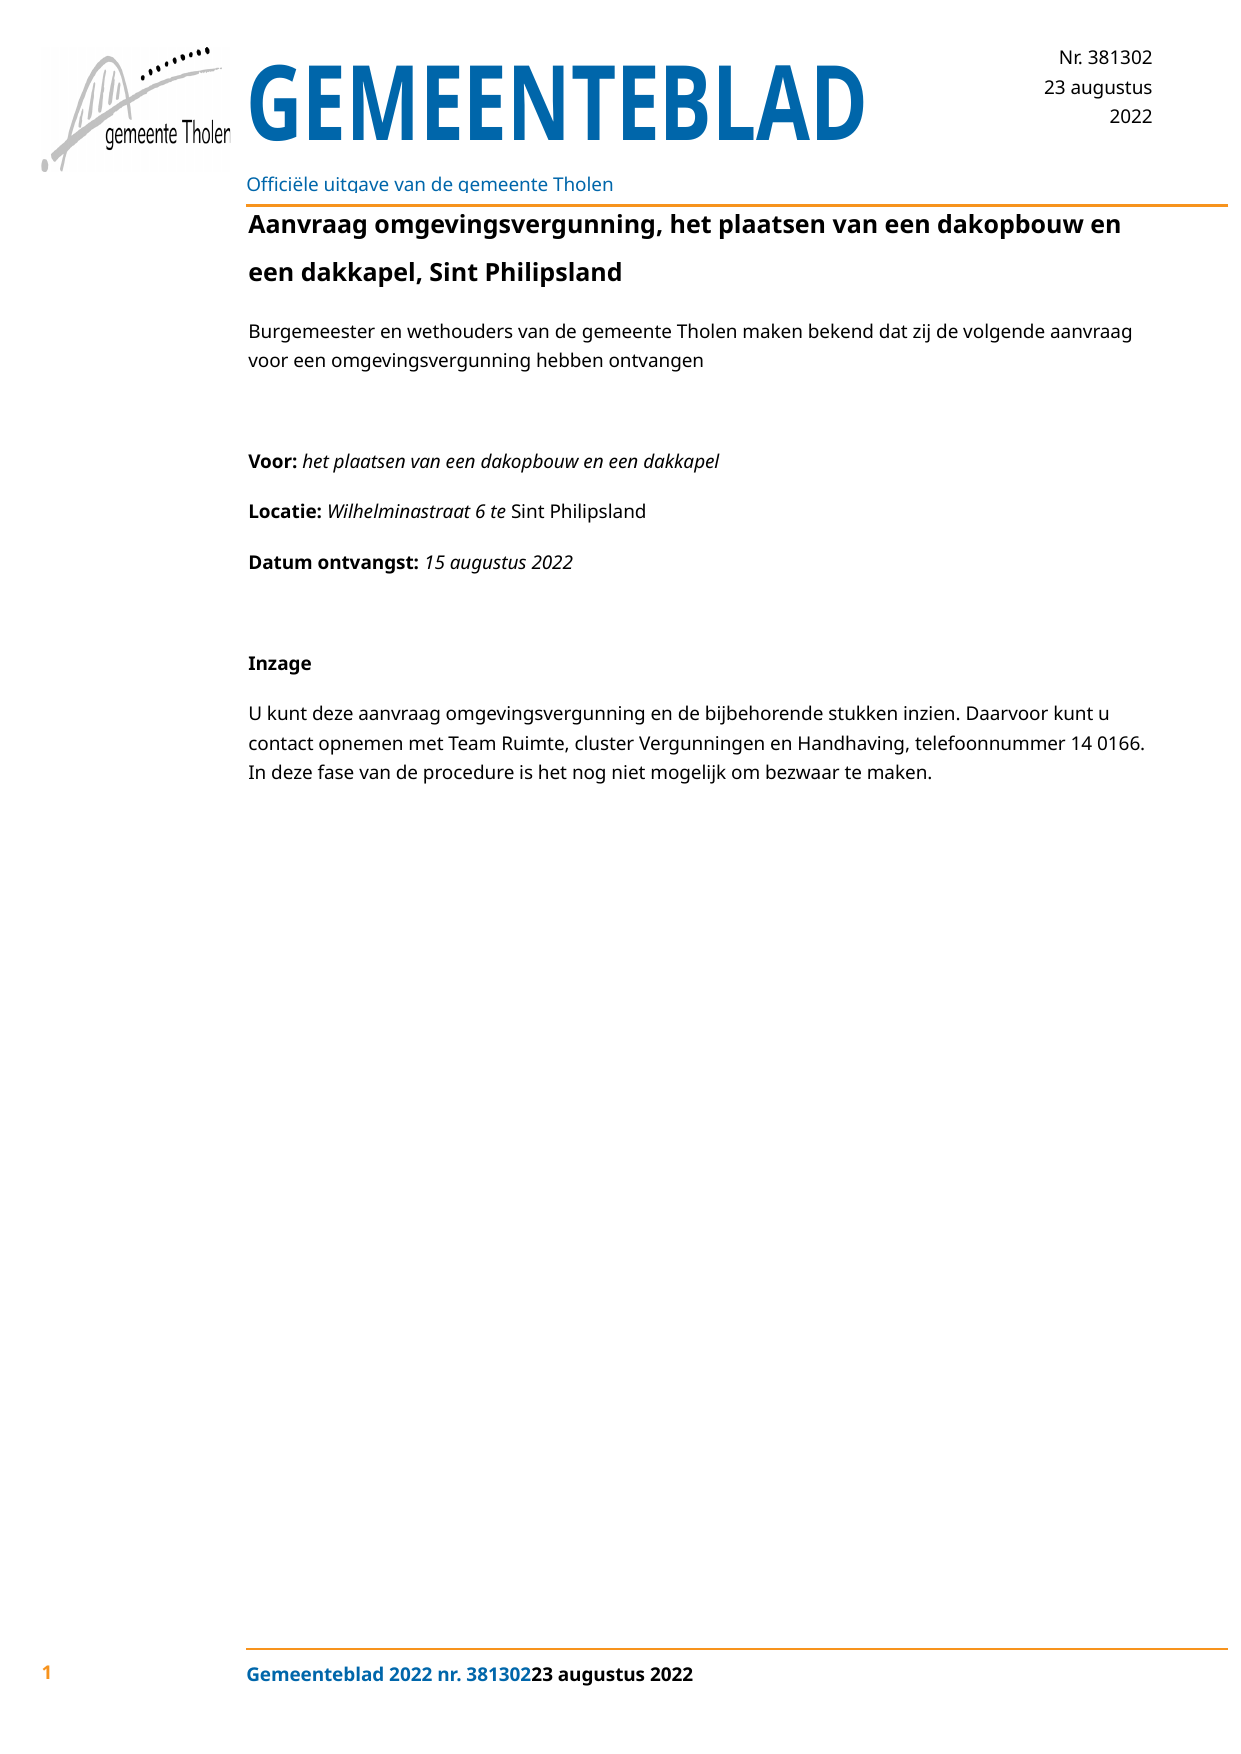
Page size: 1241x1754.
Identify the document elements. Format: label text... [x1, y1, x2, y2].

text Datum ontvangst: 15 augustus 2022 [248, 549, 1152, 575]
text U kunt deze aanvraag omgevingsvergunning en de bijbehorende stukken inzien. Daarvoor kunt u contact opnemen met Team Ruimte, cluster Vergunningen en Handhaving, telefoonnummer 14 0166. In deze fase van de procedure is het nog niet mogelijk om bezwaar te maken. [248, 700, 1152, 785]
text Aanvraag omgevingsvergunning, het plaatsen van een dakopbouw en een dakkapel, Sint Philipsland [248, 207, 1152, 288]
text Voor: het plaatsen van een dakopbouw en een dakkapel [248, 448, 1152, 474]
text Burgemeester en wethouders van de gemeente Tholen maken bekend dat zij de volgende aanvraag voor een omgevingsvergunning hebben ontvangen [248, 318, 1152, 373]
picture [41, 47, 231, 172]
text Locatie: Wilhelminastraat 6 te Sint Philipsland [248, 499, 1152, 524]
text Inzage [248, 650, 1152, 676]
